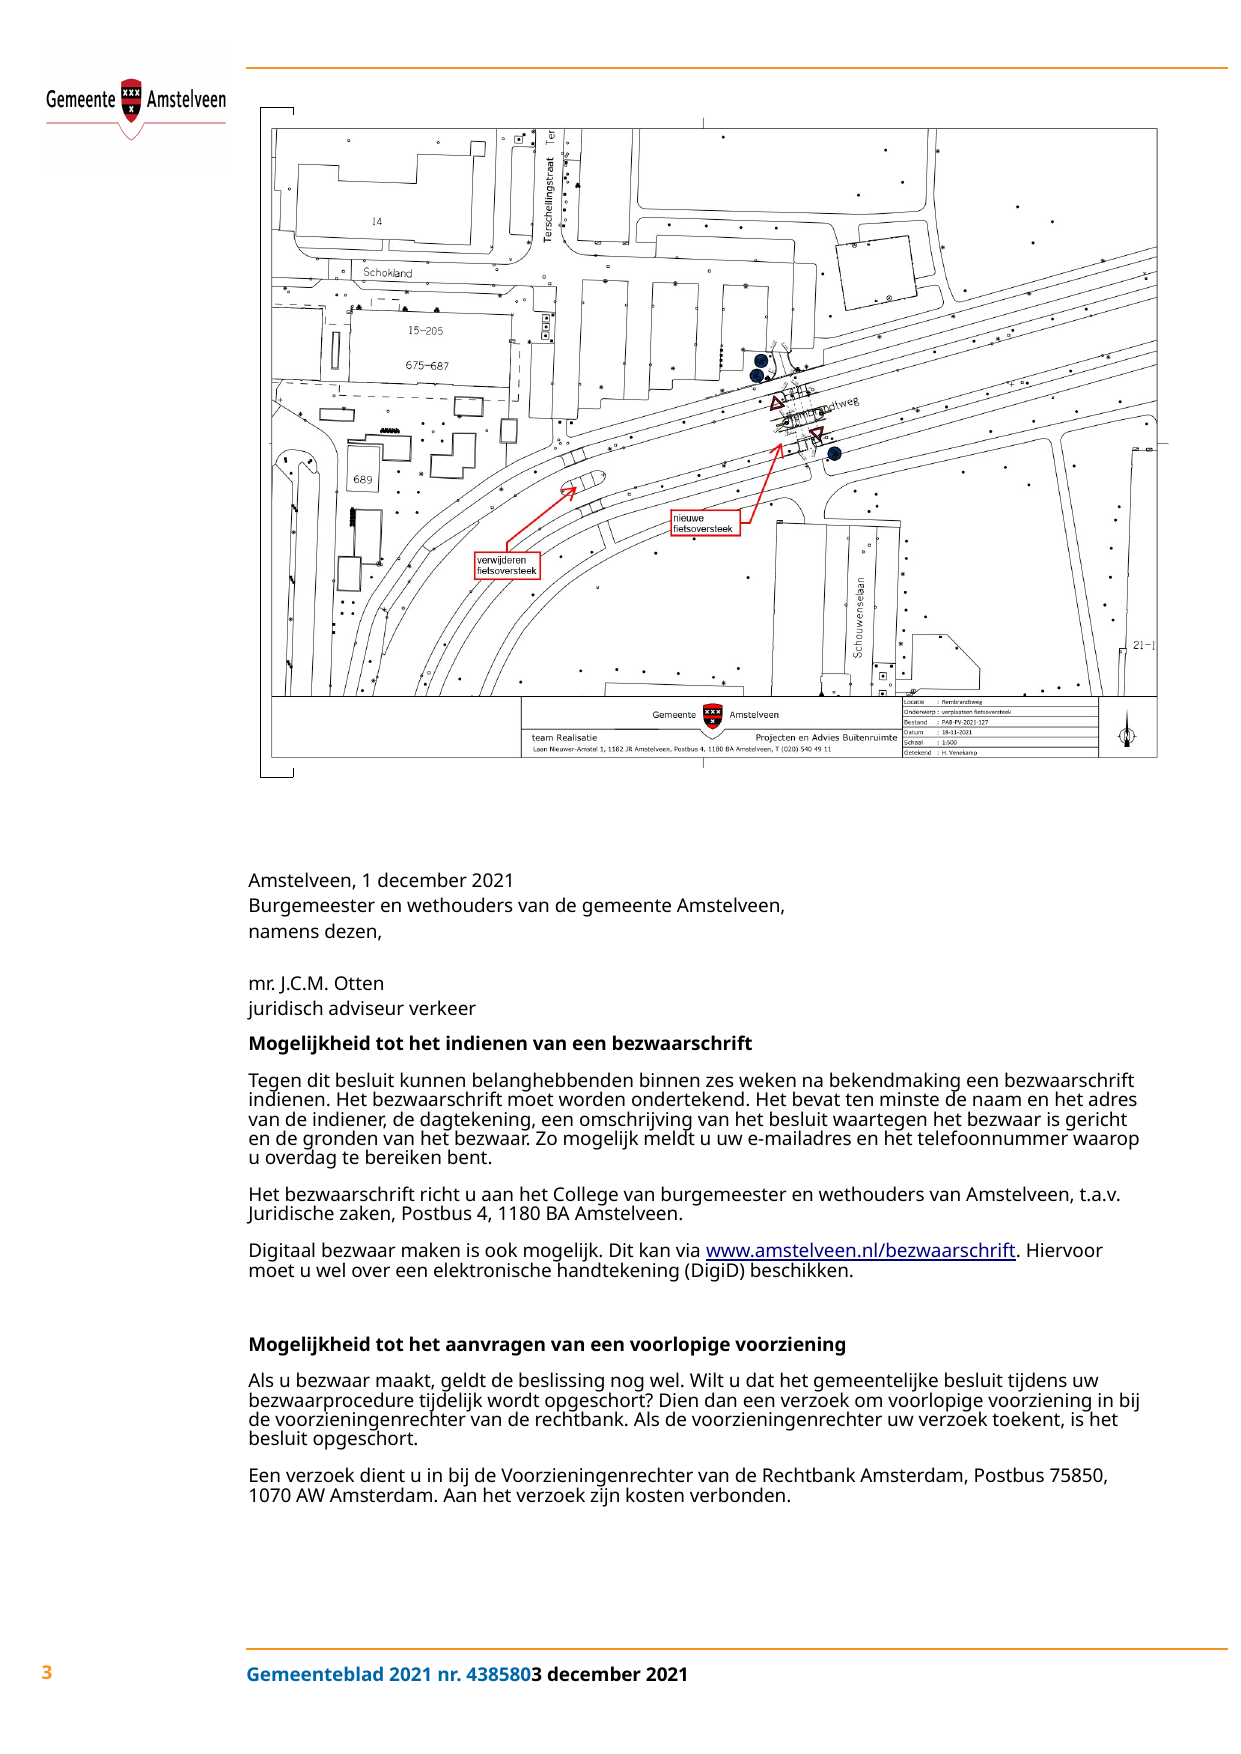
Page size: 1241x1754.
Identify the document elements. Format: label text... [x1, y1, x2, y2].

text juridisch adviseur verkeer [248, 996, 1152, 1021]
text Digitaal bezwaar maken is ook mogelijk. Dit kan via www.amstelveen.nl/bezwaarschrift. Hiervoor moet u wel over een elektronische handtekening (DigiD) beschikken. [248, 1242, 1152, 1281]
text Burgemeester en wethouders van de gemeente Amstelveen, [248, 893, 1152, 918]
text Het bezwaarschrift richt u aan het College van burgemeester en wethouders van Amstelveen, t.a.v. Juridische zaken, Postbus 4, 1180 BA Amstelveen. [248, 1186, 1152, 1224]
text Als u bezwaar maakt, geldt de beslissing nog wel. Wilt u dat het gemeentelijke besluit tijdens uw bezwaarprocedure tijdelijk wordt opgeschort? Dien dan een verzoek om voorlopige voorziening in bij de voorzieningenrechter van de rechtbank. Als de voorzieningenrechter uw verzoek toekent, is het besluit opgeschort. [248, 1372, 1152, 1449]
text namens dezen, [248, 918, 1152, 944]
text mr. J.C.M. Otten [248, 970, 1152, 996]
text Mogelijkheid tot het indienen van een bezwaarschrift [248, 1035, 1152, 1054]
text Tegen dit besluit kunnen belanghebbenden binnen zes weken na bekendmaking een bezwaarschrift indienen. Het bezwaarschrift moet worden ondertekend. Het bevat ten minste de naam en het adres van de indiener, de dagtekening, een omschrijving van het besluit waartegen het bezwaar is gericht en de gronden van het bezwaar. Zo mogelijk meldt u uw e-mailadres en het telefoonnummer waarop u overdag te bereiken bent. [248, 1072, 1152, 1168]
text Amstelveen, 1 december 2021 [248, 867, 1152, 893]
picture [41, 47, 231, 172]
picture [268, 115, 1173, 768]
text Mogelijkheid tot het aanvragen van een voorlopige voorziening [248, 1336, 1152, 1355]
text Een verzoek dient u in bij de Voorzieningenrechter van de Rechtbank Amsterdam, Postbus 75850, 1070 AW Amsterdam. Aan het verzoek zijn kosten verbonden. [248, 1467, 1152, 1506]
